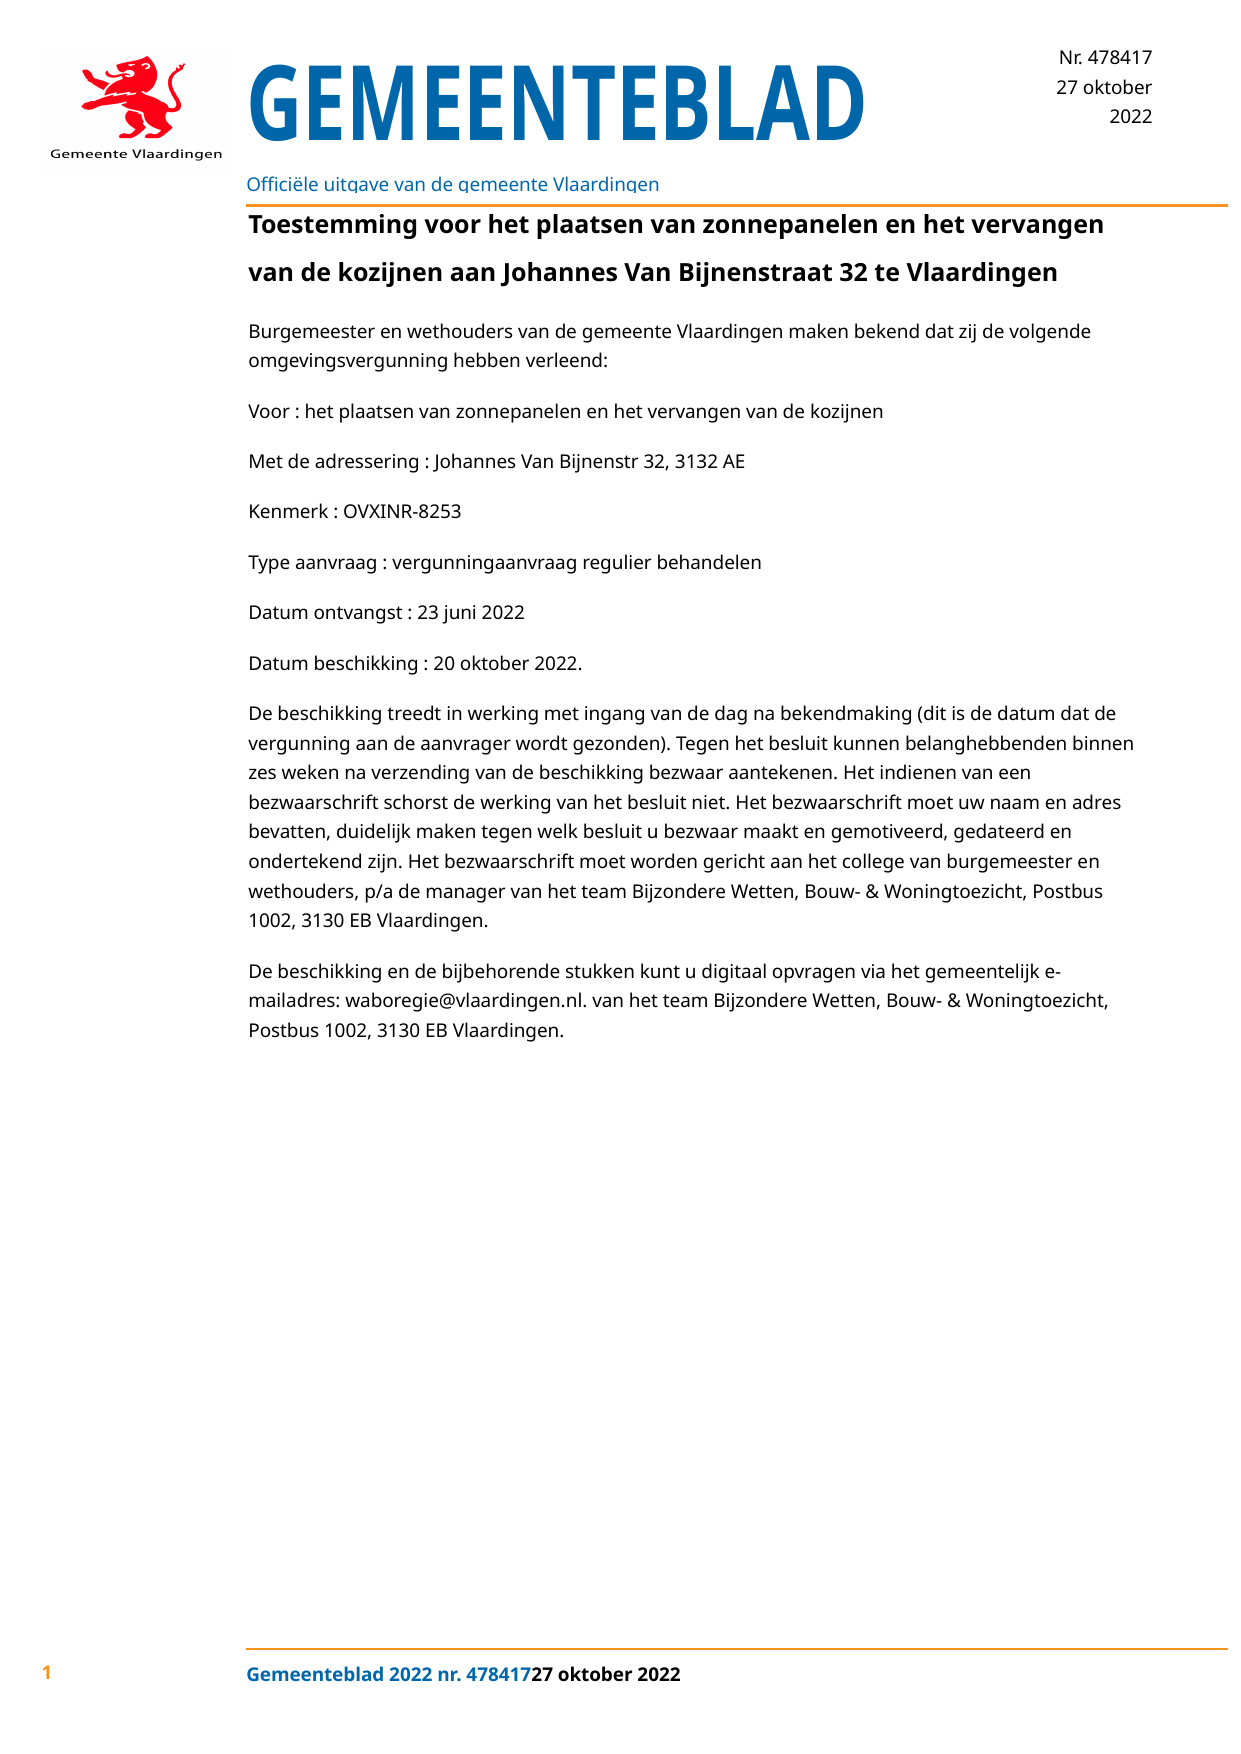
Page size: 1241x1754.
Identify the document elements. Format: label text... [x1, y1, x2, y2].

text Datum ontvangst : 23 juni 2022 [248, 599, 1152, 625]
text Kenmerk : OVXINR-8253 [248, 499, 1152, 524]
text Voor : het plaatsen van zonnepanelen en het vervangen van de kozijnen [248, 398, 1152, 424]
picture [41, 47, 231, 172]
text Toestemming voor het plaatsen van zonnepanelen en het vervangen van de kozijnen aan Johannes Van Bijnenstraat 32 te Vlaardingen [248, 207, 1152, 288]
text De beschikking en de bijbehorende stukken kunt u digitaal opvragen via het gemeentelijk e-mailadres: waboregie@vlaardingen.nl. van het team Bijzondere Wetten, Bouw- & Woningtoezicht, Postbus 1002, 3130 EB Vlaardingen. [248, 958, 1152, 1043]
text Datum beschikking : 20 oktober 2022. [248, 650, 1152, 676]
text De beschikking treedt in werking met ingang van de dag na bekendmaking (dit is de datum dat de vergunning aan de aanvrager wordt gezonden). Tegen het besluit kunnen belanghebbenden binnen zes weken na verzending van de beschikking bezwaar aantekenen. Het indienen van een bezwaarschrift schorst de werking van het besluit niet. Het bezwaarschrift moet uw naam en adres bevatten, duidelijk maken tegen welk besluit u bezwaar maakt en gemotiveerd, gedateerd en ondertekend zijn. Het bezwaarschrift moet worden gericht aan het college van burgemeester en wethouders, p/a de manager van het team Bijzondere Wetten, Bouw- & Woningtoezicht, Postbus 1002, 3130 EB Vlaardingen. [248, 700, 1152, 933]
text Burgemeester en wethouders van de gemeente Vlaardingen maken bekend dat zij de volgende omgevingsvergunning hebben verleend: [248, 318, 1152, 373]
text Type aanvraag : vergunningaanvraag regulier behandelen [248, 549, 1152, 575]
text Met de adressering : Johannes Van Bijnenstr 32, 3132 AE [248, 448, 1152, 474]
